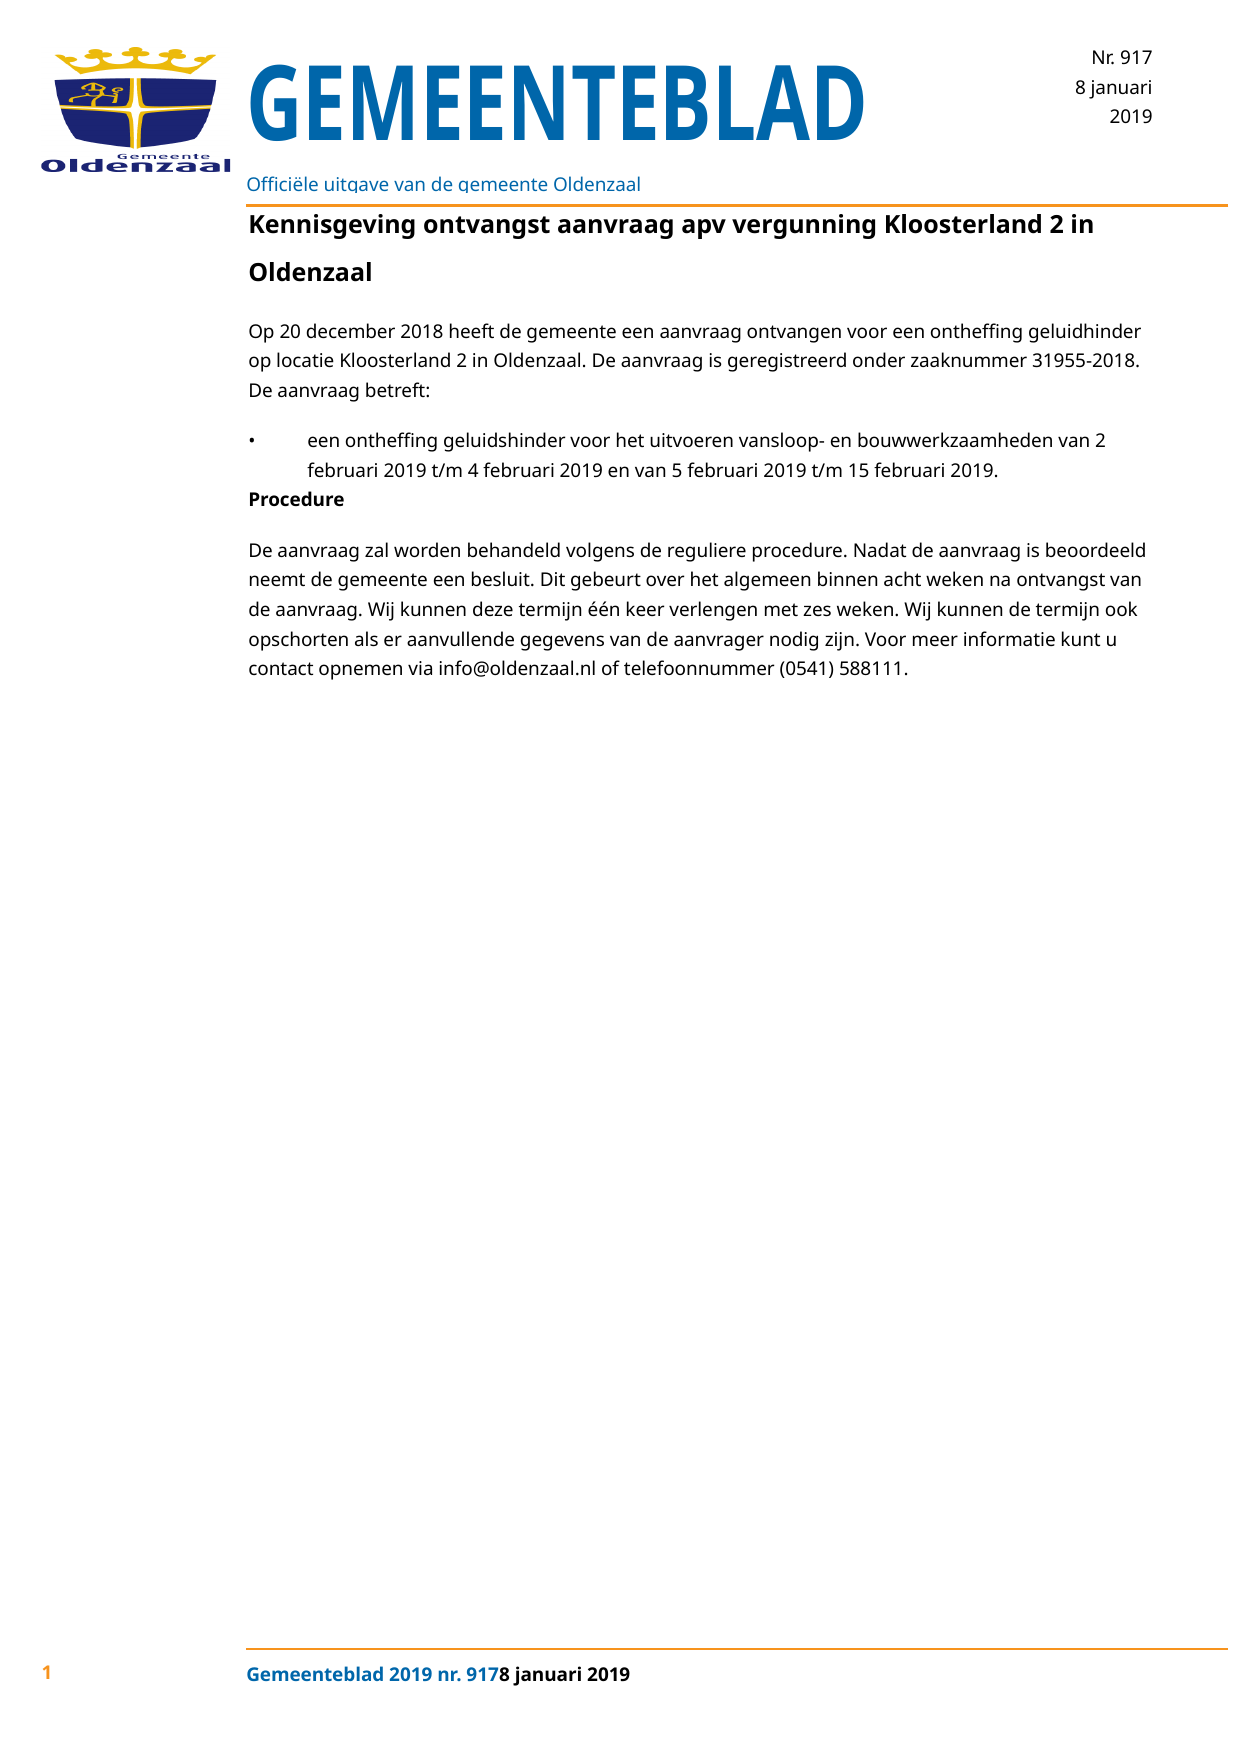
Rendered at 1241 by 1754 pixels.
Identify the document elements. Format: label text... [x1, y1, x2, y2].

text Op 20 december 2018 heeft de gemeente een aanvraag ontvangen voor een ontheffing geluidhinder op locatie Kloosterland 2 in Oldenzaal. De aanvraag is geregistreerd onder zaaknummer 31955-2018. De aanvraag betreft: [248, 318, 1152, 403]
list een ontheffing geluidshinder voor het uitvoeren vansloop- en bouwwerkzaamheden van 2 februari 2019 t/m 4 februari 2019 en van 5 februari 2019 t/m 15 februari 2019. [248, 427, 1152, 483]
text Procedure [248, 487, 1152, 512]
text Kennisgeving ontvangst aanvraag apv vergunning Kloosterland 2 in Oldenzaal [248, 207, 1152, 288]
text De aanvraag zal worden behandeld volgens de reguliere procedure. Nadat de aanvraag is beoordeeld neemt de gemeente een besluit. Dit gebeurt over het algemeen binnen acht weken na ontvangst van de aanvraag. Wij kunnen deze termijn één keer verlengen met zes weken. Wij kunnen de termijn ook opschorten als er aanvullende gegevens van de aanvrager nodig zijn. Voor meer informatie kunt u contact opnemen via info@oldenzaal.nl of telefoonnummer (0541) 588111. [248, 537, 1152, 681]
picture [41, 47, 231, 172]
